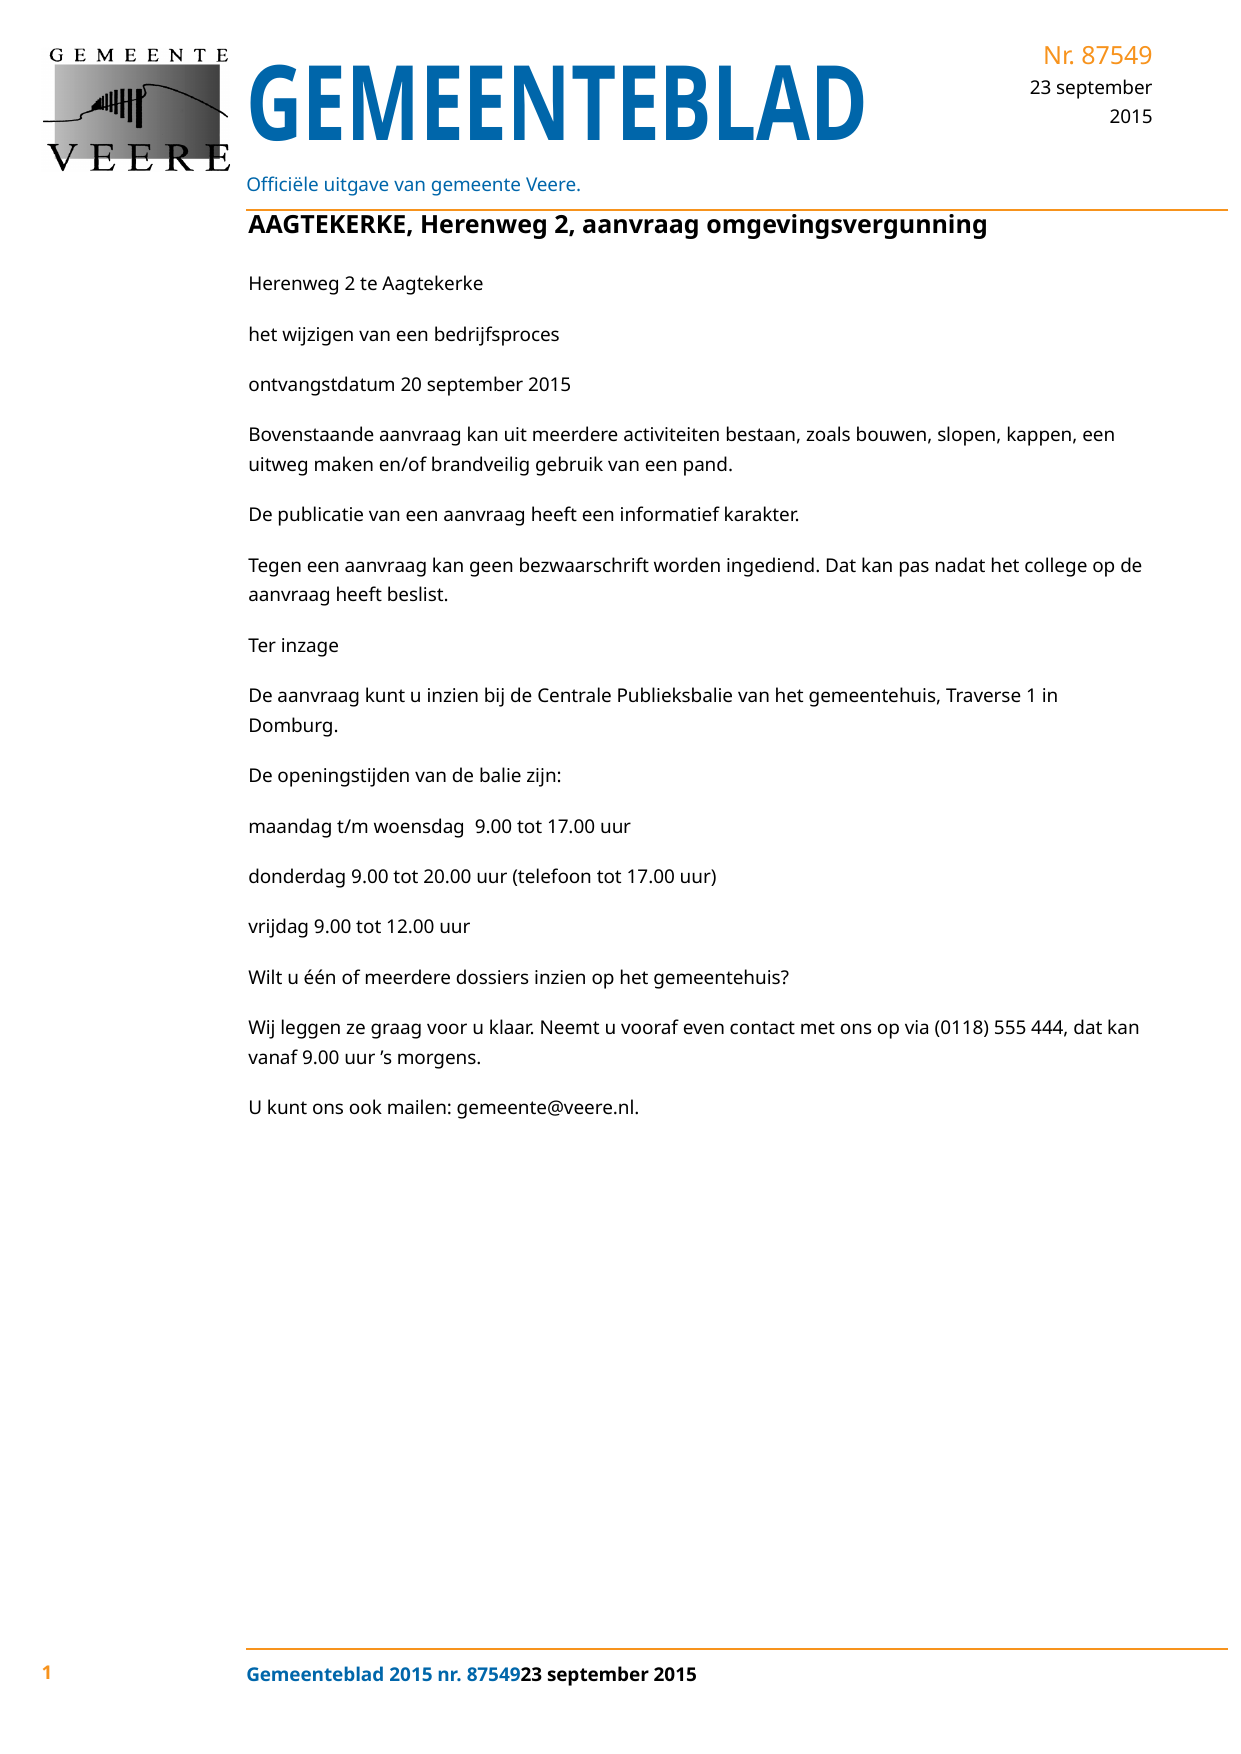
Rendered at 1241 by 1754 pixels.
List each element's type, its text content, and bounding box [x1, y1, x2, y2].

text De aanvraag kunt u inzien bij de Centrale Publieksbalie van het gemeentehuis, Traverse 1 in Domburg. [248, 682, 1152, 738]
text Bovenstaande aanvraag kan uit meerdere activiteiten bestaan, zoals bouwen, slopen, kappen, een uitweg maken en/of brandveilig gebruik van een pand. [248, 422, 1152, 477]
text vrijdag 9.00 tot 12.00 uur [248, 914, 1152, 939]
text AAGTEKERKE, Herenweg 2, aanvraag omgevingsvergunning [248, 211, 1152, 241]
text maandag t/m woensdag 9.00 tot 17.00 uur [248, 813, 1152, 838]
text Tegen een aanvraag kan geen bezwaarschrift worden ingediend. Dat kan pas nadat het college op de aanvraag heeft beslist. [248, 552, 1152, 607]
text De openingstijden van de balie zijn: [248, 762, 1152, 788]
text ontvangstdatum 20 september 2015 [248, 371, 1152, 397]
text U kunt ons ook mailen: gemeente@veere.nl. [248, 1094, 1152, 1120]
text donderdag 9.00 tot 20.00 uur (telefoon tot 17.00 uur) [248, 863, 1152, 889]
text De publicatie van een aanvraag heeft een informatief karakter. [248, 502, 1152, 527]
text Herenweg 2 te Aagtekerke [248, 270, 1152, 296]
text Wilt u één of meerdere dossiers inzien op het gemeentehuis? [248, 964, 1152, 990]
text Wij leggen ze graag voor u klaar. Neemt u vooraf even contact met ons op via (0118) 555 444, dat kan vanaf 9.00 uur ’s morgens. [248, 1014, 1152, 1070]
picture [41, 47, 231, 172]
text het wijzigen van een bedrijfsproces [248, 321, 1152, 346]
text Ter inzage [248, 632, 1152, 658]
